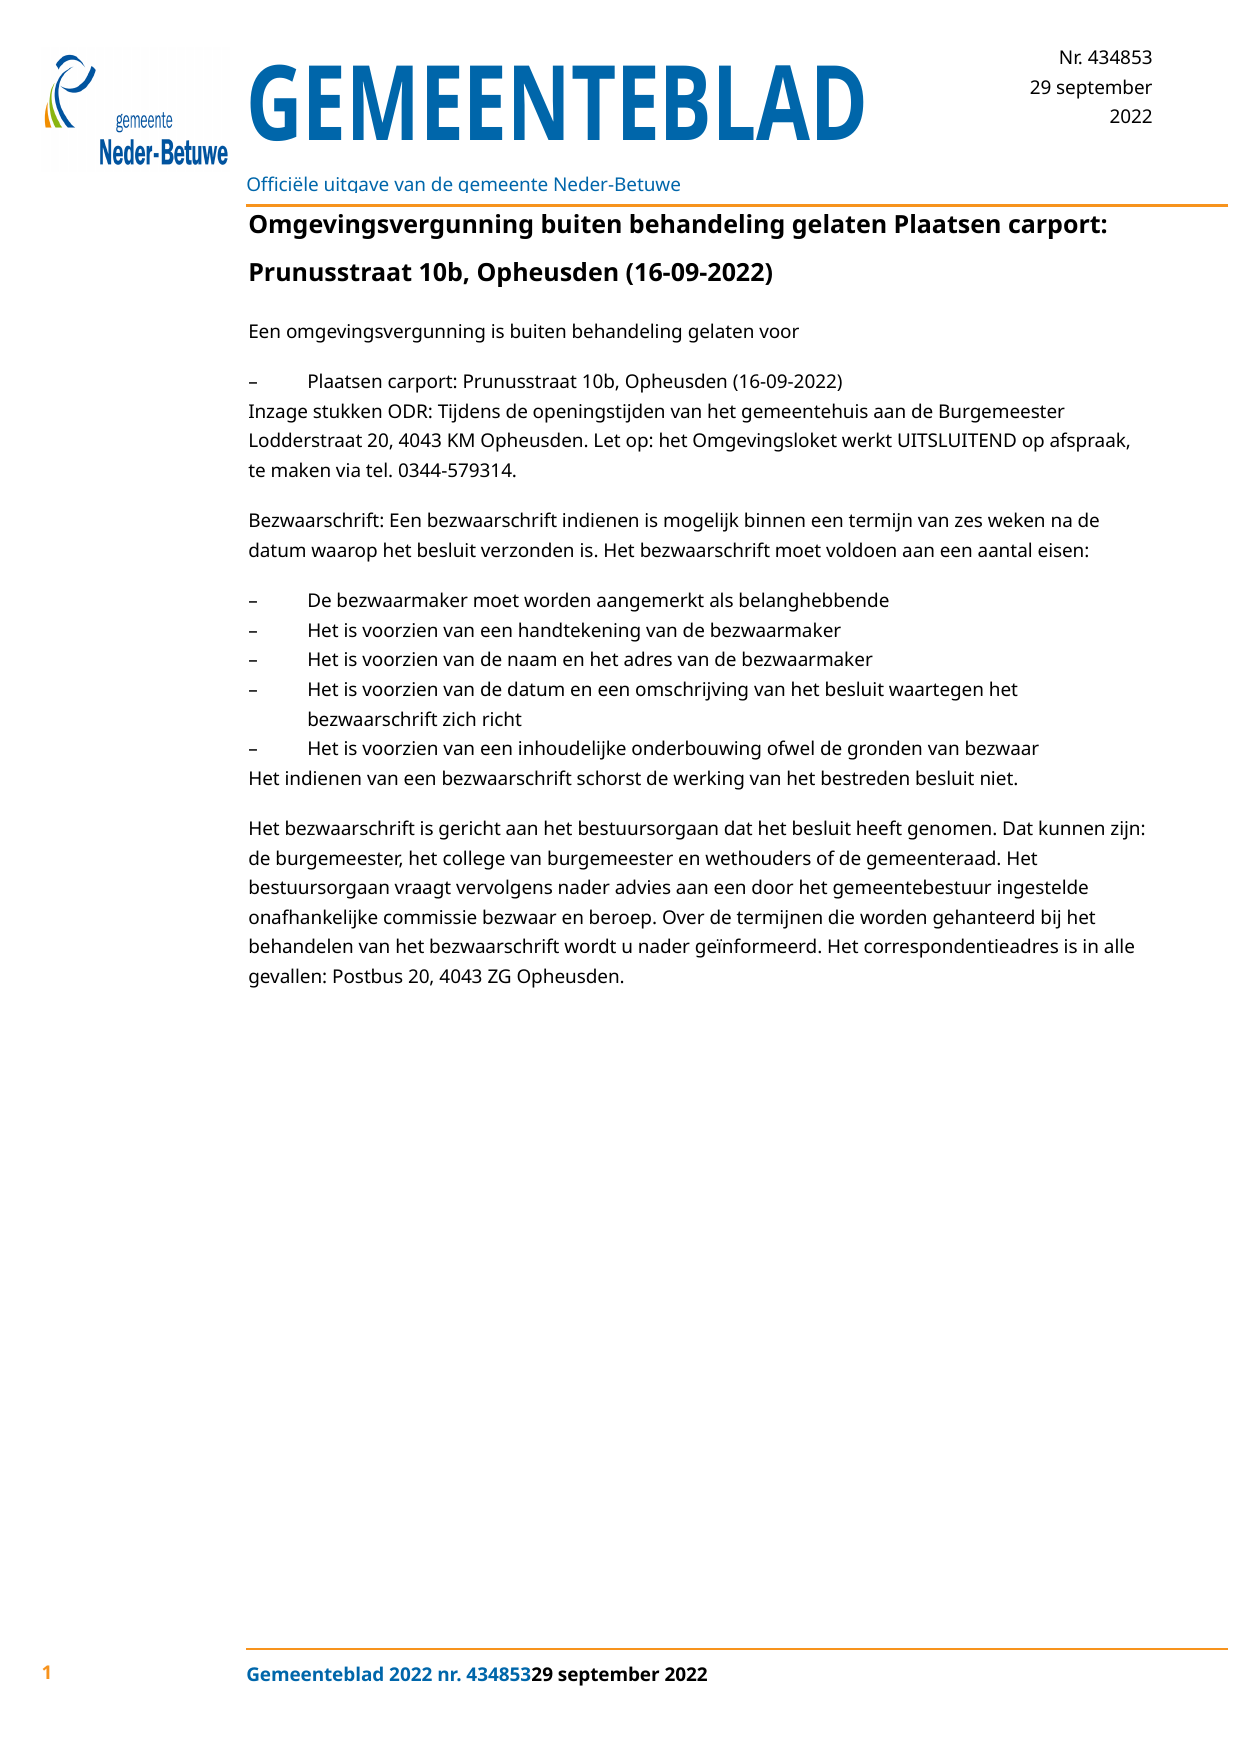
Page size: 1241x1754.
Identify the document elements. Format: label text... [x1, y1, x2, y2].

text Omgevingsvergunning buiten behandeling gelaten Plaatsen carport: Prunusstraat 10b, Opheusden (16-09-2022) [248, 207, 1152, 288]
list Plaatsen carport: Prunusstraat 10b, Opheusden (16-09-2022) [248, 368, 1152, 394]
list Het is voorzien van een handtekening van de bezwaarmaker [248, 617, 1152, 643]
picture [41, 47, 231, 172]
list Het is voorzien van de datum en een omschrijving van het besluit waartegen het bezwaarschrift zich richt [248, 676, 1152, 732]
text Een omgevingsvergunning is buiten behandeling gelaten voor [248, 318, 1152, 344]
text Inzage stukken ODR: Tijdens de openingstijden van het gemeentehuis aan de Burgemeester Lodderstraat 20, 4043 KM Opheusden. Let op: het Omgevingsloket werkt UITSLUITEND op afspraak, te maken via tel. 0344-579314. [248, 398, 1152, 483]
text Het bezwaarschrift is gericht aan het bestuursorgaan dat het besluit heeft genomen. Dat kunnen zijn: de burgemeester, het college van burgemeester en wethouders of de gemeenteraad. Het bestuursorgaan vraagt vervolgens nader advies aan een door het gemeentebestuur ingestelde onafhankelijke commissie bezwaar en beroep. Over de termijnen die worden gehanteerd bij het behandelen van het bezwaarschrift wordt u nader geïnformeerd. Het correspondentieadres is in alle gevallen: Postbus 20, 4043 ZG Opheusden. [248, 815, 1152, 989]
text Het indienen van een bezwaarschrift schorst de werking van het bestreden besluit niet. [248, 765, 1152, 791]
list Het is voorzien van een inhoudelijke onderbouwing ofwel de gronden van bezwaar [248, 735, 1152, 761]
text Bezwaarschrift: Een bezwaarschrift indienen is mogelijk binnen een termijn van zes weken na de datum waarop het besluit verzonden is. Het bezwaarschrift moet voldoen aan een aantal eisen: [248, 507, 1152, 563]
list Het is voorzien van de naam en het adres van de bezwaarmaker [248, 647, 1152, 672]
list De bezwaarmaker moet worden aangemerkt als belanghebbende [248, 587, 1152, 613]
